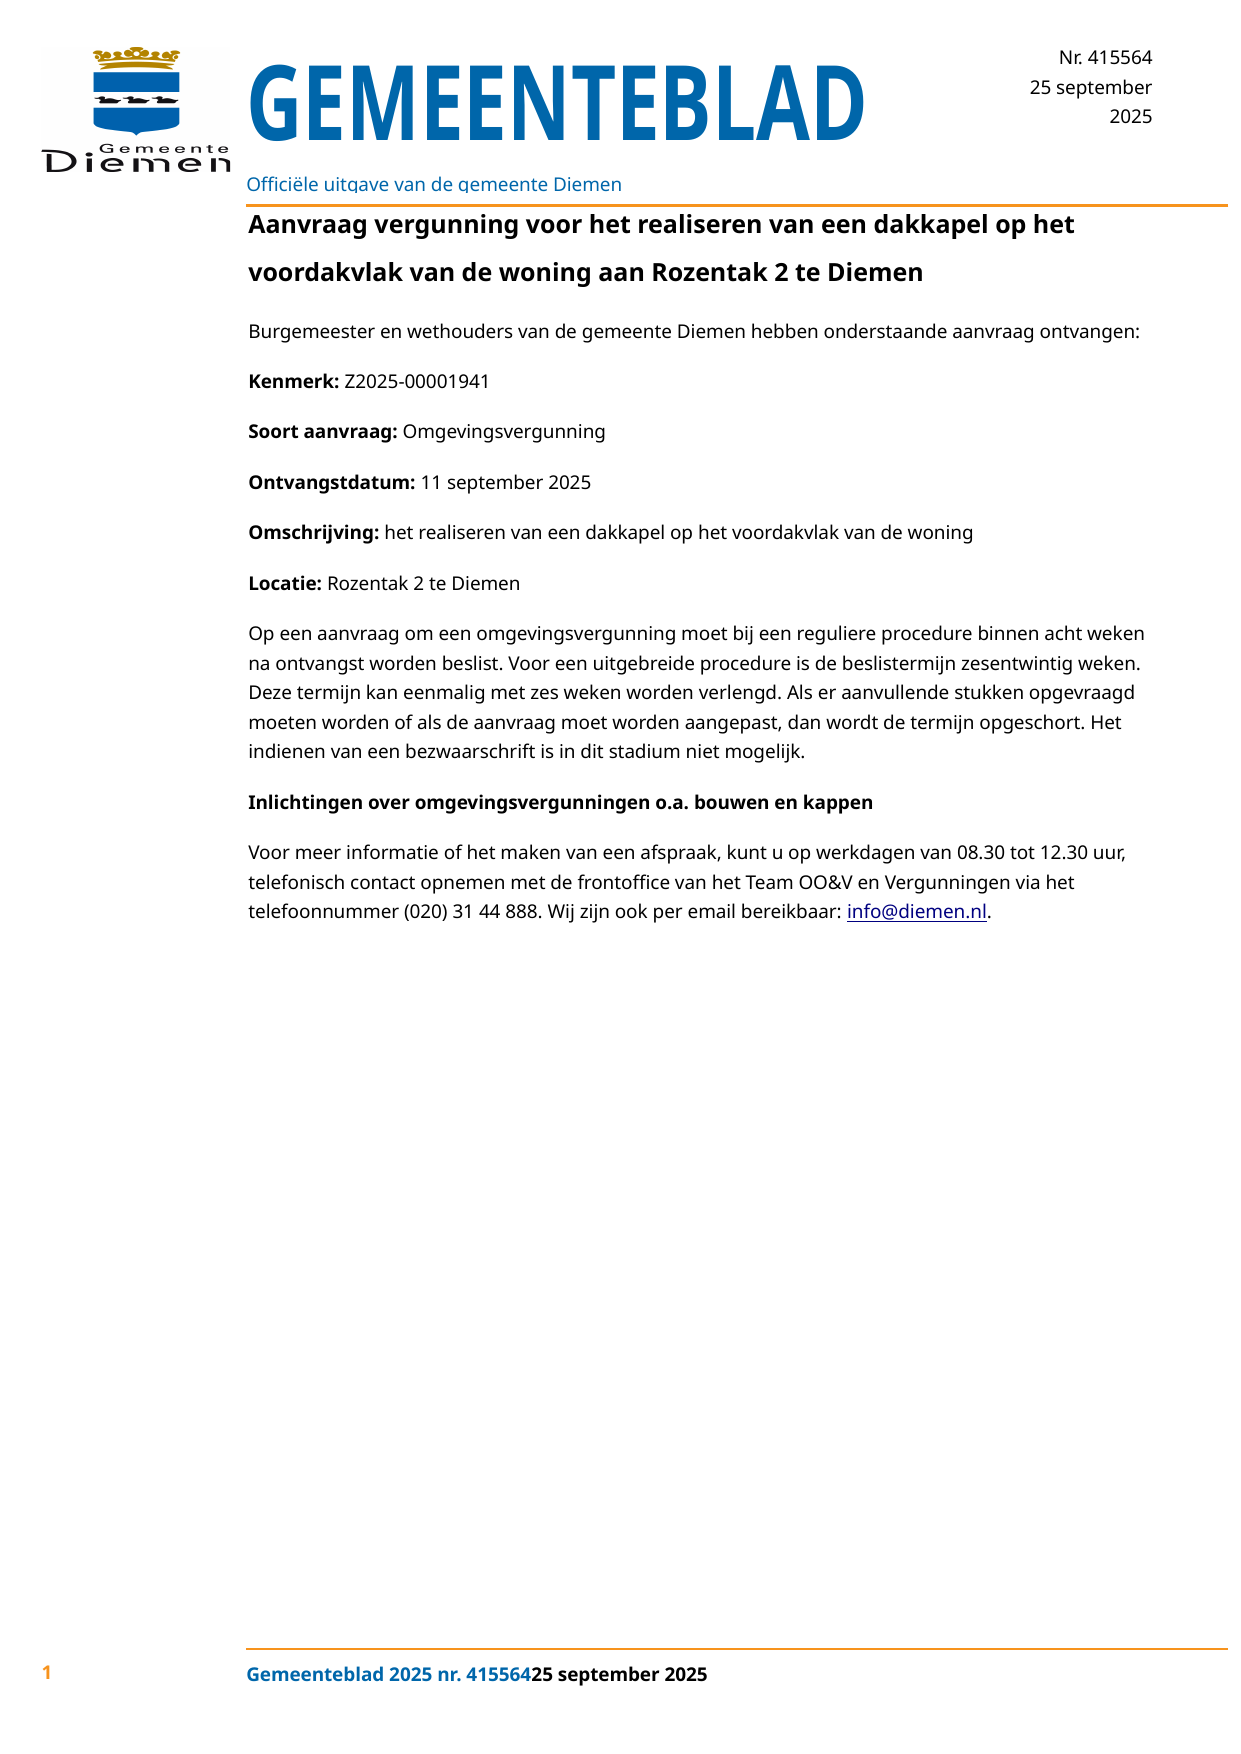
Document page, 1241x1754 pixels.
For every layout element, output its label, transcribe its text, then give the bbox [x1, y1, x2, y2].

picture [41, 47, 231, 172]
text Kenmerk: Z2025-00001941 [248, 368, 1152, 394]
text Op een aanvraag om een omgevingsvergunning moet bij een reguliere procedure binnen acht weken na ontvangst worden beslist. Voor een uitgebreide procedure is de beslistermijn zesentwintig weken. Deze termijn kan eenmalig met zes weken worden verlengd. Als er aanvullende stukken opgevraagd moeten worden of als de aanvraag moet worden aangepast, dan wordt de termijn opgeschort. Het indienen van een bezwaarschrift is in dit stadium niet mogelijk. [248, 620, 1152, 764]
text Omschrijving: het realiseren van een dakkapel op het voordakvlak van de woning [248, 519, 1152, 545]
text Aanvraag vergunning voor het realiseren van een dakkapel op het voordakvlak van de woning aan Rozentak 2 te Diemen [248, 207, 1152, 288]
text Locatie: Rozentak 2 te Diemen [248, 570, 1152, 596]
text Inlichtingen over omgevingsvergunningen o.a. bouwen en kappen [248, 789, 1152, 815]
text Ontvangstdatum: 11 september 2025 [248, 469, 1152, 495]
text Burgemeester en wethouders van de gemeente Diemen hebben onderstaande aanvraag ontvangen: [248, 318, 1152, 344]
text Voor meer informatie of het maken van een afspraak, kunt u op werkdagen van 08.30 tot 12.30 uur, telefonisch contact opnemen met de frontoffice van het Team OO&V en Vergunningen via het telefoonnummer (020) 31 44 888. Wij zijn ook per email bereikbaar: info@diemen.nl. [248, 839, 1152, 924]
text Soort aanvraag: Omgevingsvergunning [248, 419, 1152, 444]
